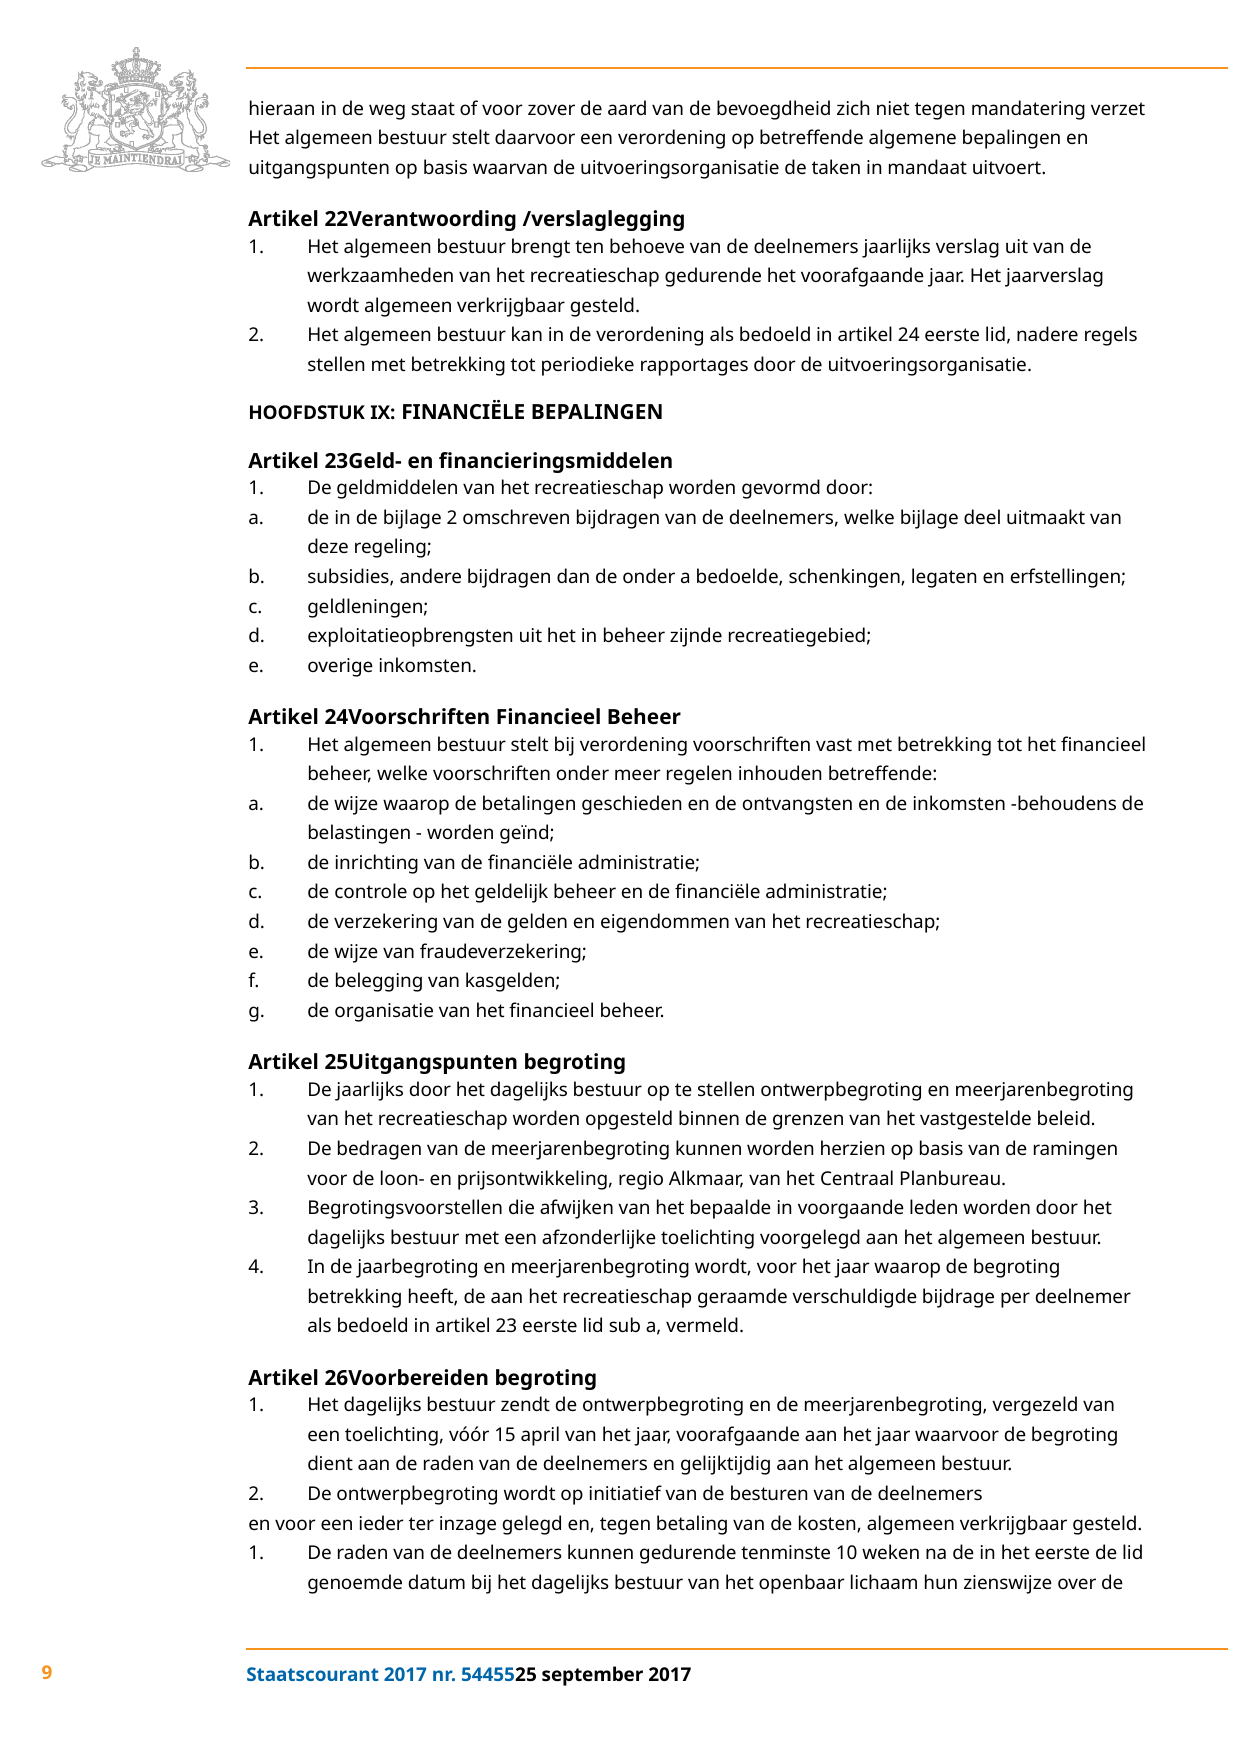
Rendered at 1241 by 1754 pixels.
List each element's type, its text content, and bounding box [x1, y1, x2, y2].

list overige inkomsten. [248, 652, 1152, 678]
list De geldmiddelen van het recreatieschap worden gevormd door: [248, 474, 1152, 500]
list de wijze van fraudeverzekering; [248, 938, 1152, 964]
text Artikel 26Voorbereiden begroting [248, 1363, 1152, 1391]
text hieraan in de weg staat of voor zover de aard van de bevoegdheid zich niet tegen mandatering verzet Het algemeen bestuur stelt daarvoor een verordening op betreffende algemene bepalingen en uitgangspunten op basis waarvan de uitvoeringsorganisatie de taken in mandaat uitvoert. [248, 95, 1152, 180]
list de organisatie van het financieel beheer. [248, 997, 1152, 1023]
list Het algemeen bestuur stelt bij verordening voorschriften vast met betrekking tot het financieel beheer, welke voorschriften onder meer regelen inhouden betreffende: [248, 731, 1152, 786]
list de wijze waarop de betalingen geschieden en de ontvangsten en de inkomsten -behoudens de belastingen - worden geïnd; [248, 790, 1152, 845]
text Artikel 25Uitgangspunten begroting [248, 1047, 1152, 1076]
list de controle op het geldelijk beheer en de financiële administratie; [248, 879, 1152, 904]
list de in de bijlage 2 omschreven bijdragen van de deelnemers, welke bijlage deel uitmaakt van deze regeling; [248, 504, 1152, 559]
text HOOFDSTUK IX: FINANCIËLE BEPALINGEN [248, 397, 1152, 425]
list Het algemeen bestuur kan in de verordening als bedoeld in artikel 24 eerste lid, nadere regels stellen met betrekking tot periodieke rapportages door de uitvoeringsorganisatie. [248, 322, 1152, 377]
list De ontwerpbegroting wordt op initiatief van de besturen van de deelnemers [248, 1480, 1152, 1506]
list De jaarlijks door het dagelijks bestuur op te stellen ontwerpbegroting en meerjarenbegroting van het recreatieschap worden opgesteld binnen de grenzen van het vastgestelde beleid. [248, 1076, 1152, 1131]
list Het dagelijks bestuur zendt de ontwerpbegroting en de meerjarenbegroting, vergezeld van een toelichting, vóór 15 april van het jaar, voorafgaande aan het jaar waarvoor de begroting dient aan de raden van de deelnemers en gelijktijdig aan het algemeen bestuur. [248, 1391, 1152, 1476]
list subsidies, andere bijdragen dan de onder a bedoelde, schenkingen, legaten en erfstellingen; [248, 563, 1152, 589]
text en voor een ieder ter inzage gelegd en, tegen betaling van de kosten, algemeen verkrijgbaar gesteld. [248, 1510, 1152, 1536]
list Begrotingsvoorstellen die afwijken van het bepaalde in voorgaande leden worden door het dagelijks bestuur met een afzonderlijke toelichting voorgelegd aan het algemeen bestuur. [248, 1194, 1152, 1249]
list de verzekering van de gelden en eigendommen van het recreatieschap; [248, 908, 1152, 934]
list de belegging van kasgelden; [248, 967, 1152, 993]
list Het algemeen bestuur brengt ten behoeve van de deelnemers jaarlijks verslag uit van de werkzaamheden van het recreatieschap gedurende het voorafgaande jaar. Het jaarverslag wordt algemeen verkrijgbaar gesteld. [248, 233, 1152, 318]
list exploitatieopbrengsten uit het in beheer zijnde recreatiegebied; [248, 622, 1152, 648]
list De raden van de deelnemers kunnen gedurende tenminste 10 weken na de in het eerste de lid genoemde datum bij het dagelijks bestuur van het openbaar lichaam hun zienswijze over de [248, 1539, 1152, 1595]
list In de jaarbegroting en meerjarenbegroting wordt, voor het jaar waarop de begroting betrekking heeft, de aan het recreatieschap geraamde verschuldigde bijdrage per deelnemer als bedoeld in artikel 23 eerste lid sub a, vermeld. [248, 1253, 1152, 1338]
list geldleningen; [248, 593, 1152, 618]
text Artikel 24Voorschriften Financieel Beheer [248, 702, 1152, 731]
text Artikel 23Geld- en financieringsmiddelen [248, 446, 1152, 474]
list de inrichting van de financiële administratie; [248, 849, 1152, 875]
picture [41, 47, 231, 172]
text Artikel 22Verantwoording /verslaglegging [248, 204, 1152, 233]
list De bedragen van de meerjarenbegroting kunnen worden herzien op basis van de ramingen voor de loon- en prijsontwikkeling, regio Alkmaar, van het Centraal Planbureau. [248, 1135, 1152, 1190]
